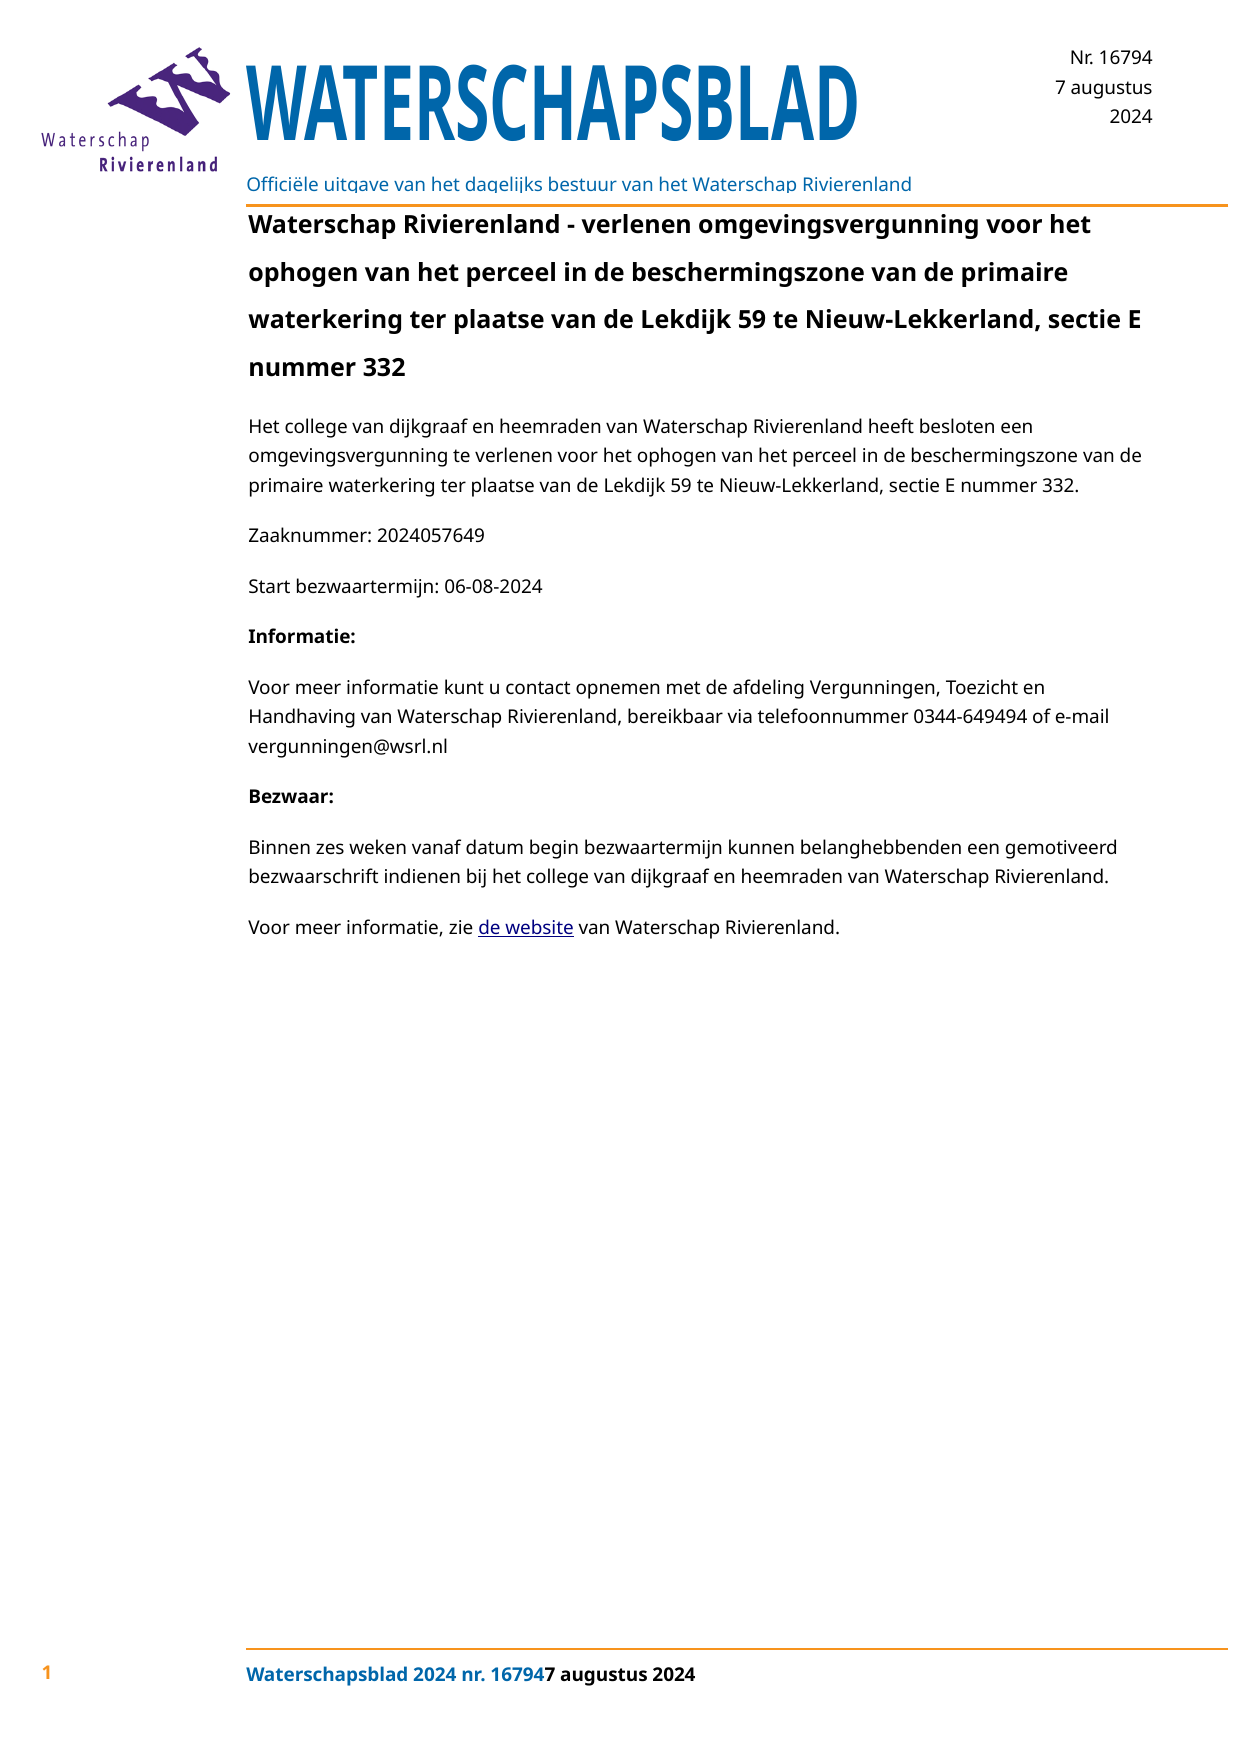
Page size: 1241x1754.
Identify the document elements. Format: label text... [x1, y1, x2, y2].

text Waterschap Rivierenland - verlenen omgevingsvergunning voor het ophogen van het perceel in de beschermingszone van de primaire waterkering ter plaatse van de Lekdijk 59 te Nieuw-Lekkerland, sectie E nummer 332 [248, 207, 1152, 384]
picture [41, 47, 231, 172]
text Voor meer informatie kunt u contact opnemen met de afdeling Vergunningen, Toezicht en Handhaving van Waterschap Rivierenland, bereikbaar via telefoonnummer 0344-649494 of e-mail vergunningen@wsrl.nl [248, 674, 1152, 759]
text Start bezwaartermijn: 06-08-2024 [248, 573, 1152, 599]
text Binnen zes weken vanaf datum begin bezwaartermijn kunnen belanghebbenden een gemotiveerd bezwaarschrift indienen bij het college van dijkgraaf en heemraden van Waterschap Rivierenland. [248, 834, 1152, 889]
text Voor meer informatie, zie de website van Waterschap Rivierenland. [248, 914, 1152, 940]
text Bezwaar: [248, 783, 1152, 809]
text Zaaknummer: 2024057649 [248, 523, 1152, 548]
text Informatie: [248, 623, 1152, 649]
text Het college van dijkgraaf en heemraden van Waterschap Rivierenland heeft besloten een omgevingsvergunning te verlenen voor het ophogen van het perceel in de beschermingszone van de primaire waterkering ter plaatse van de Lekdijk 59 te Nieuw-Lekkerland, sectie E nummer 332. [248, 413, 1152, 498]
